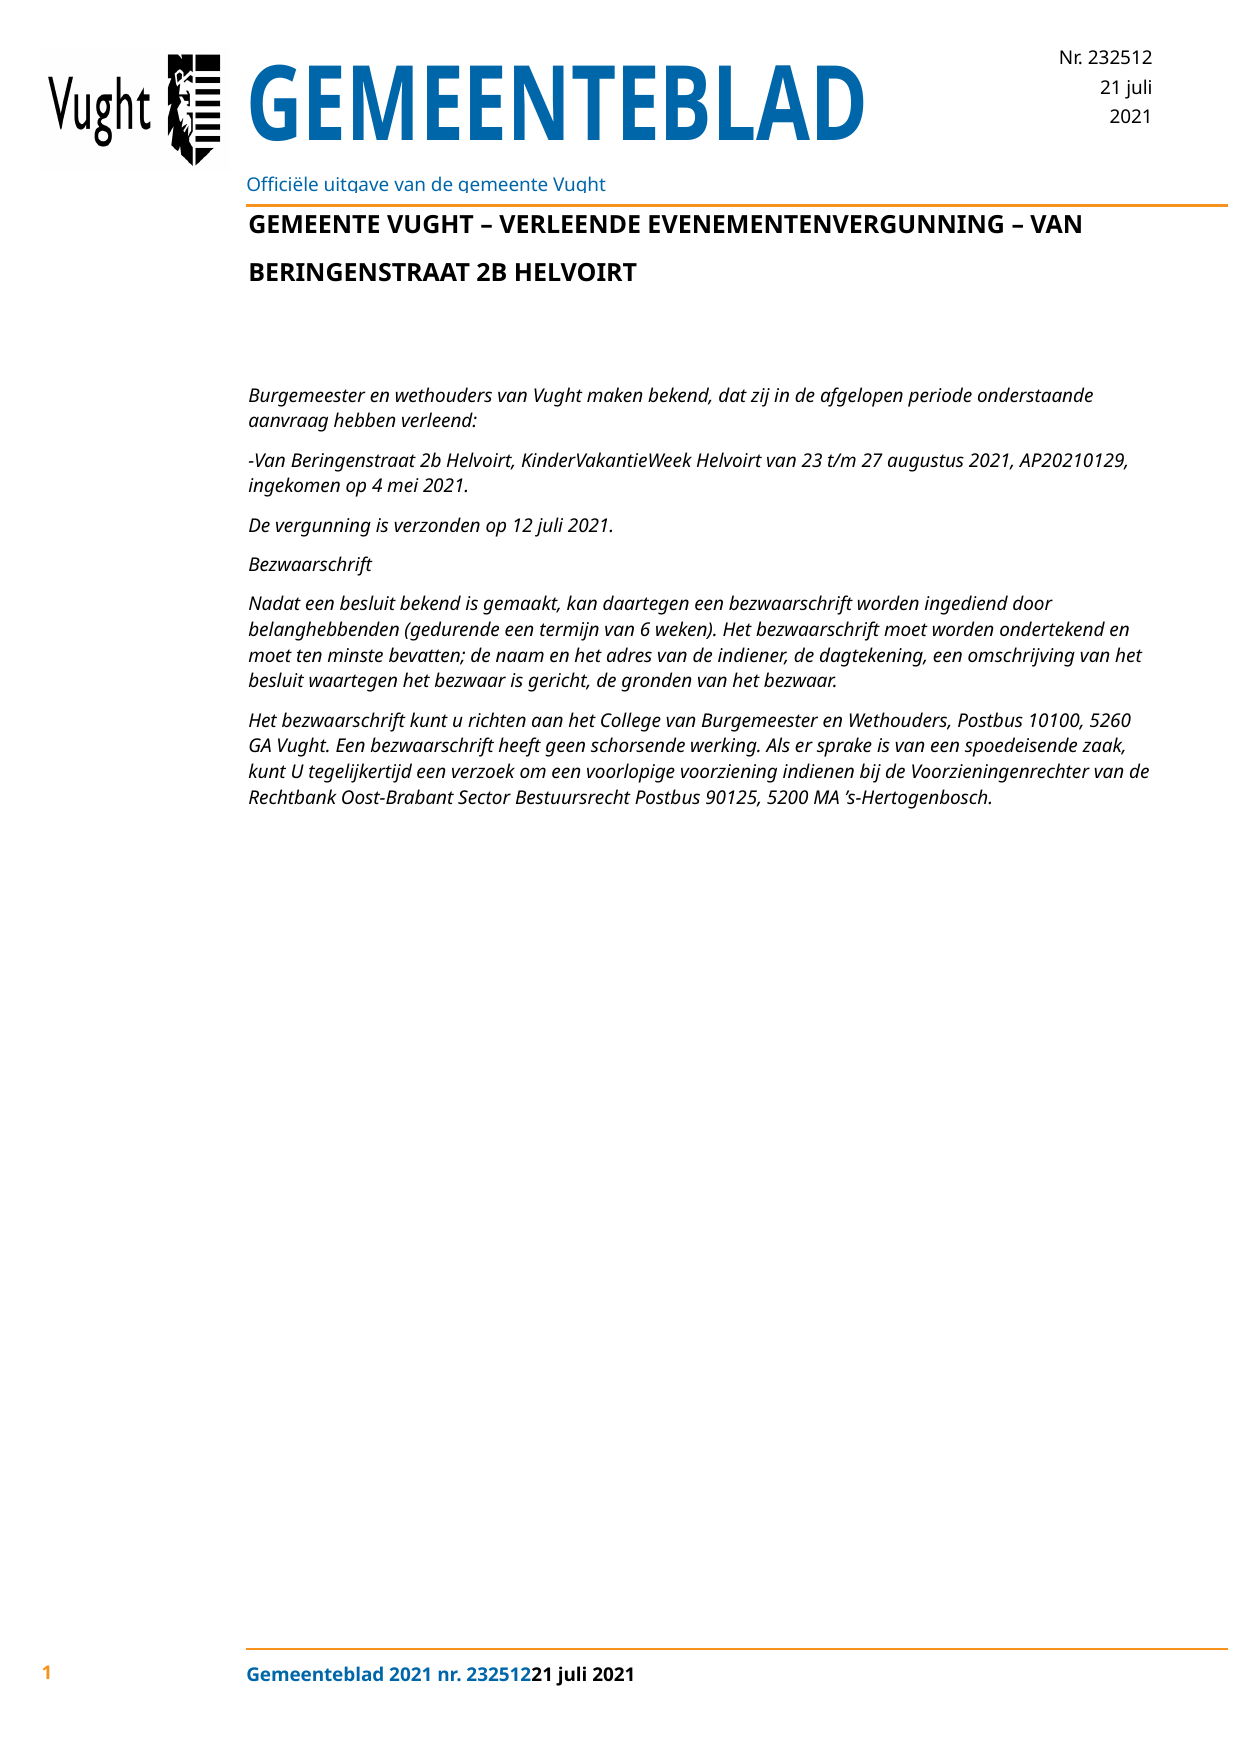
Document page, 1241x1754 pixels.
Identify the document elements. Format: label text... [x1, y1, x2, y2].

text Bezwaarschrift [248, 551, 1152, 577]
text Nadat een besluit bekend is gemaakt, kan daartegen een bezwaarschrift worden ingediend door belanghebbenden (gedurende een termijn van 6 weken). Het bezwaarschrift moet worden ondertekend en moet ten minste bevatten; de naam en het adres van de indiener, de dagtekening, een omschrijving van het besluit waartegen het bezwaar is gericht, de gronden van het bezwaar. [248, 590, 1152, 693]
text De vergunning is verzonden op 12 juli 2021. [248, 512, 1152, 538]
picture [41, 47, 231, 172]
text Burgemeester en wethouders van Vught maken bekend, dat zij in de afgelopen periode onderstaande aanvraag hebben verleend: [248, 382, 1152, 433]
text GEMEENTE VUGHT – VERLEENDE EVENEMENTENVERGUNNING – VAN BERINGENSTRAAT 2B HELVOIRT [248, 207, 1152, 288]
text -Van Beringenstraat 2b Helvoirt, KinderVakantieWeek Helvoirt van 23 t/m 27 augustus 2021, AP20210129, ingekomen op 4 mei 2021. [248, 447, 1152, 498]
text Het bezwaarschrift kunt u richten aan het College van Burgemeester en Wethouders, Postbus 10100, 5260 GA Vught. Een bezwaarschrift heeft geen schorsende werking. Als er sprake is van een spoedeisende zaak, kunt U tegelijkertijd een verzoek om een voorlopige voorziening indienen bij de Voorzieningenrechter van de Rechtbank Oost-Brabant Sector Bestuursrecht Postbus 90125, 5200 MA ’s-Hertogenbosch. [248, 707, 1152, 810]
